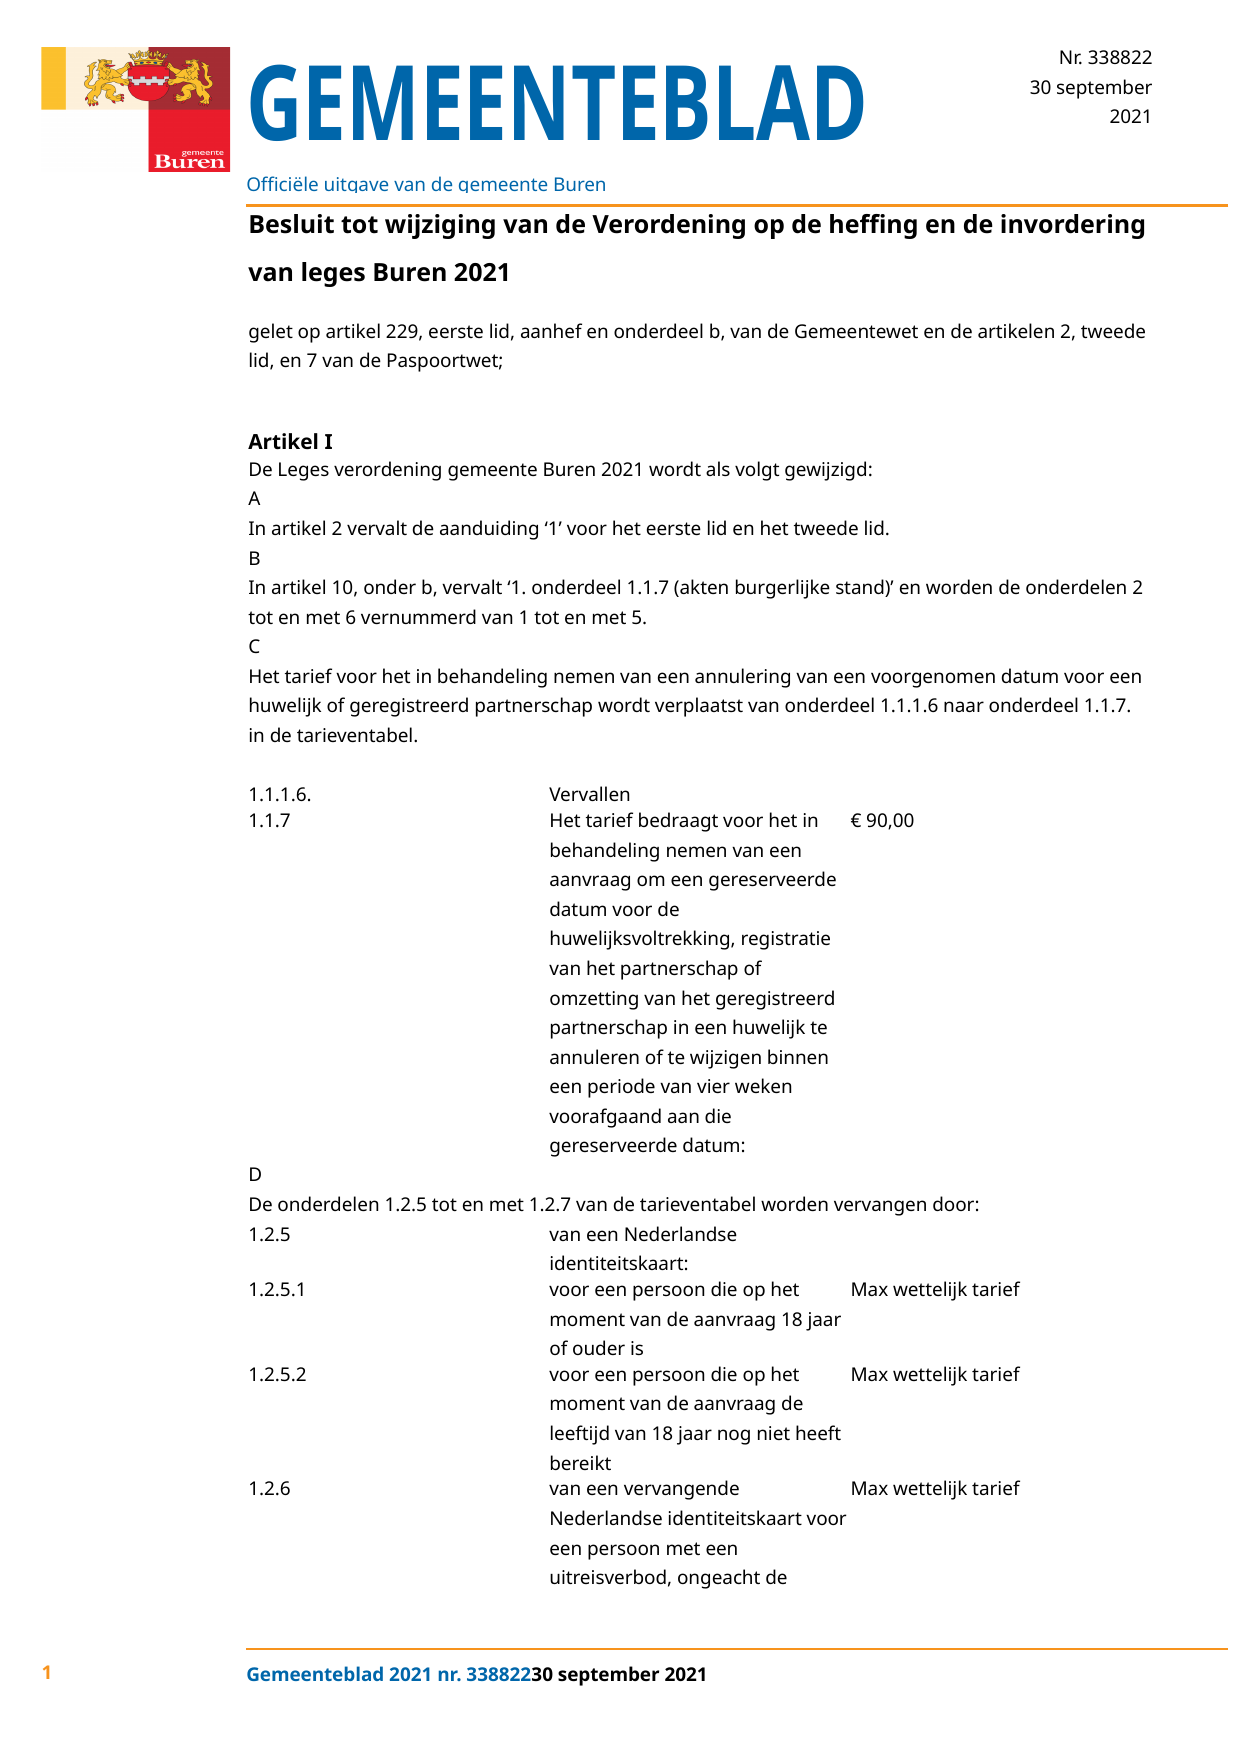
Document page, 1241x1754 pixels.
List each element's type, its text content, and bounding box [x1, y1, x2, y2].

table_cell voor een persoon die op het moment van de aanvraag de leeftijd van 18 jaar nog niet heeft bereikt [549, 1361, 850, 1476]
picture [41, 47, 231, 172]
table_header van een Nederlandse identiteitskaart: [549, 1221, 850, 1276]
table_cell Max wettelijk tarief [850, 1276, 1152, 1361]
text B [248, 545, 1152, 570]
table_cell 1.2.5.1 [248, 1276, 549, 1361]
table_cell voor een persoon die op het moment van de aanvraag 18 jaar of ouder is [549, 1276, 850, 1361]
table_header 1.2.5 [248, 1221, 549, 1276]
text gelet op artikel 229, eerste lid, aanhef en onderdeel b, van de Gemeentewet en de artikelen 2, tweede lid, en 7 van de Paspoortwet; [248, 318, 1152, 373]
text Artikel I [248, 427, 1152, 456]
text In artikel 10, onder b, vervalt ‘1. onderdeel 1.1.7 (akten burgerlijke stand)’ en worden de onderdelen 2 tot en met 6 vernummerd van 1 tot en met 5. [248, 574, 1152, 629]
text De Leges verordening gemeente Buren 2021 wordt als volgt gewijzigd: [248, 456, 1152, 482]
table_header [850, 781, 1152, 807]
text A [248, 486, 1152, 511]
text In artikel 2 vervalt de aanduiding ‘1’ voor het eerste lid en het tweede lid. [248, 515, 1152, 541]
table_cell 1.1.7 [248, 807, 549, 1158]
text Het tarief voor het in behandeling nemen van een annulering van een voorgenomen datum voor een huwelijk of geregistreerd partnerschap wordt verplaatst van onderdeel 1.1.1.6 naar onderdeel 1.1.7. in de tarieventabel. [248, 663, 1152, 748]
table_cell Max wettelijk tarief [850, 1361, 1152, 1476]
table_header 1.1.1.6. [248, 781, 549, 807]
table_header [850, 1221, 1152, 1276]
text De onderdelen 1.2.5 tot en met 1.2.7 van de tarieventabel worden vervangen door: [248, 1191, 1152, 1217]
table_cell van een vervangende Nederlandse identiteitskaart voor een persoon met een uitreisverbod, ongeacht de [549, 1476, 850, 1590]
text C [248, 633, 1152, 659]
text D [248, 1162, 1152, 1187]
text Besluit tot wijziging van de Verordening op de heffing en de invordering van leges Buren 2021 [248, 207, 1152, 288]
table_cell € 90,00 [850, 807, 1152, 1158]
table_cell 1.2.5.2 [248, 1361, 549, 1476]
table_cell 1.2.6 [248, 1476, 549, 1590]
table_header Vervallen [549, 781, 850, 807]
table_cell Het tarief bedraagt voor het in behandeling nemen van een aanvraag om een gereserveerde datum voor de huwelijksvoltrekking, registratie van het partnerschap of omzetting van het geregistreerd partnerschap in een huwelijk te annuleren of te wijzigen binnen een periode van vier weken voorafgaand aan die gereserveerde datum: [549, 807, 850, 1158]
table_cell Max wettelijk tarief [850, 1476, 1152, 1590]
